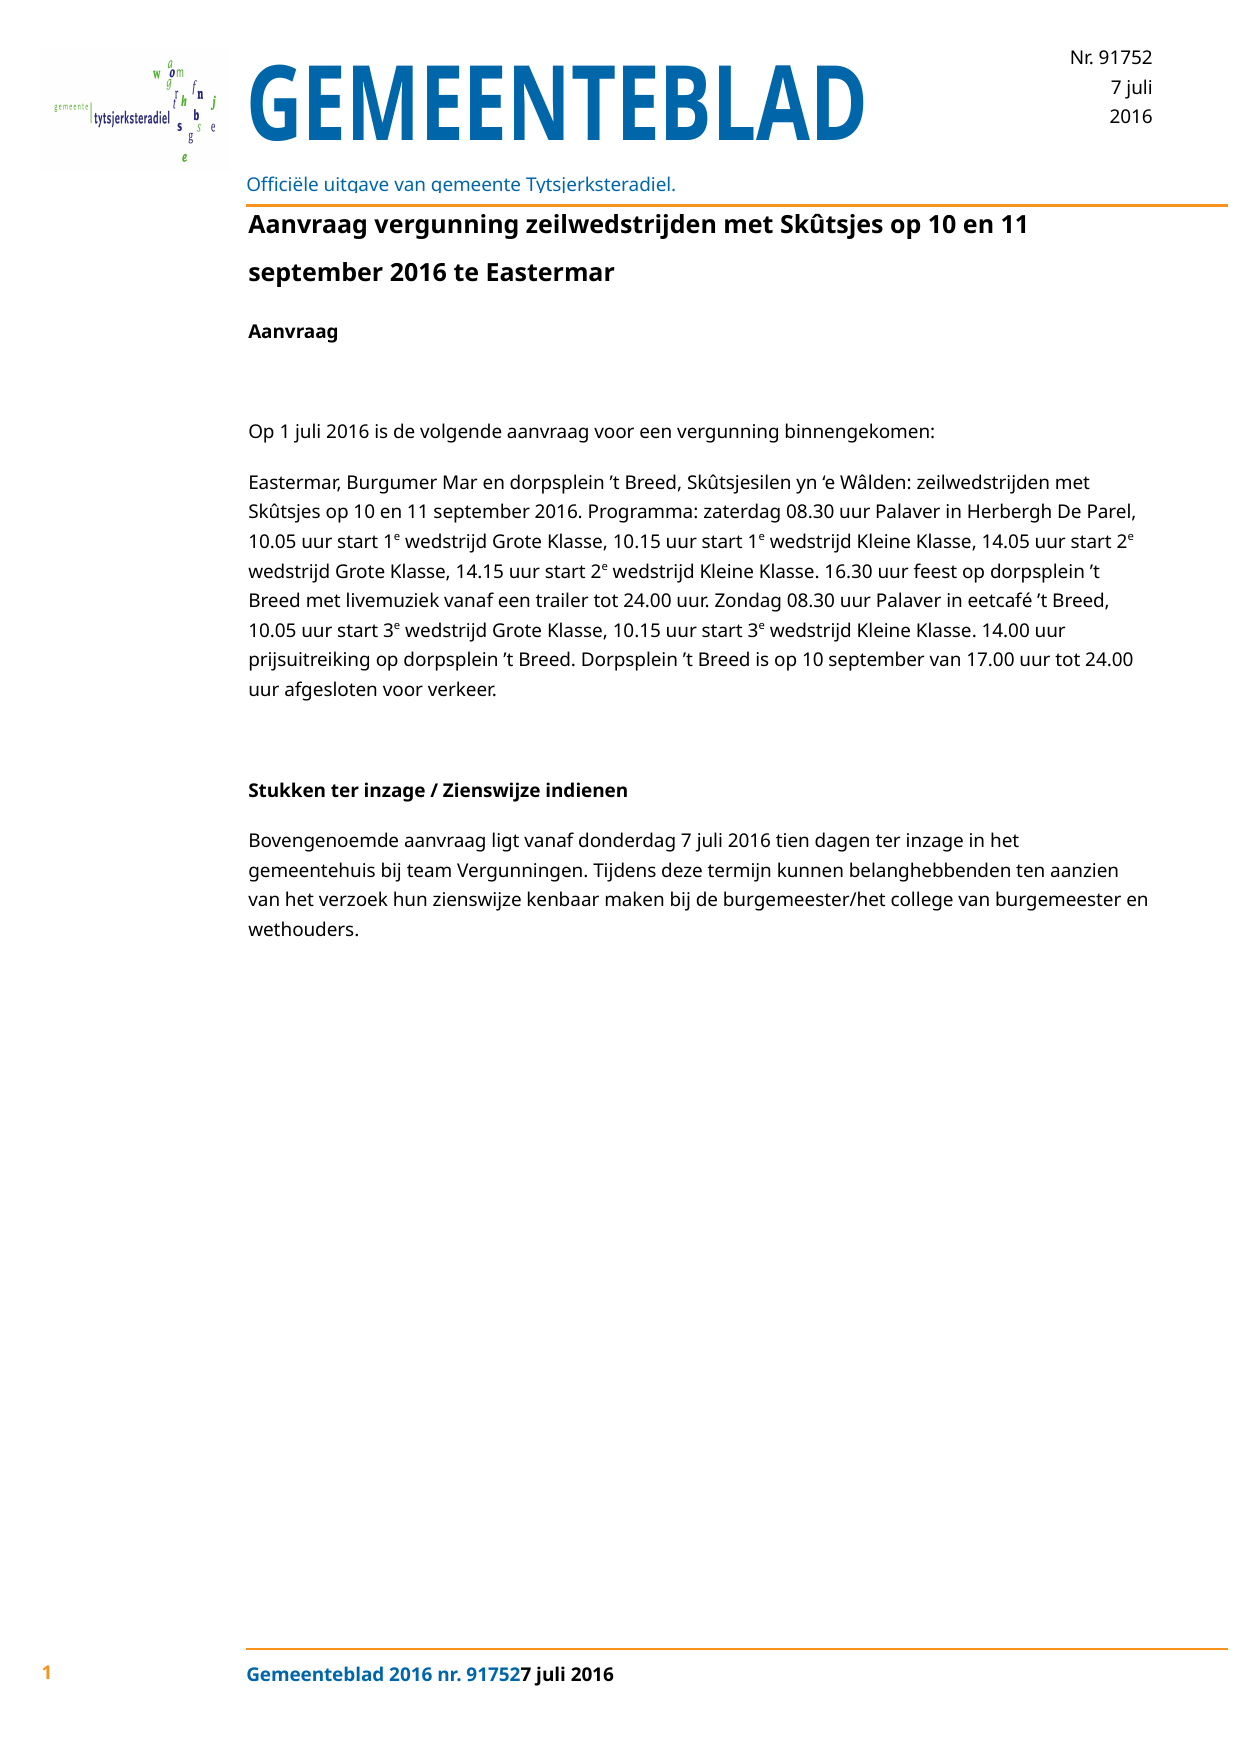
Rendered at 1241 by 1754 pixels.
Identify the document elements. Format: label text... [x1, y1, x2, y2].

text Stukken ter inzage / Zienswijze indienen [248, 777, 1152, 803]
text Eastermar, Burgumer Mar en dorpsplein ’t Breed, Skûtsjesilen yn ‘e Wâlden: zeilwedstrijden met Skûtsjes op 10 en 11 september 2016. Programma: zaterdag 08.30 uur Palaver in Herbergh De Parel, 10.05 uur start 1e wedstrijd Grote Klasse, 10.15 uur start 1e wedstrijd Kleine Klasse, 14.05 uur start 2e wedstrijd Grote Klasse, 14.15 uur start 2e wedstrijd Kleine Klasse. 16.30 uur feest op dorpsplein ’t Breed met livemuziek vanaf een trailer tot 24.00 uur. Zondag 08.30 uur Palaver in eetcafé ’t Breed, 10.05 uur start 3e wedstrijd Grote Klasse, 10.15 uur start 3e wedstrijd Kleine Klasse. 14.00 uur prijsuitreiking op dorpsplein ’t Breed. Dorpsplein ’t Breed is op 10 september van 17.00 uur tot 24.00 uur afgesloten voor verkeer. [248, 469, 1152, 702]
picture [41, 47, 231, 172]
text Aanvraag [248, 318, 1152, 344]
text Bovengenoemde aanvraag ligt vanaf donderdag 7 juli 2016 tien dagen ter inzage in het gemeentehuis bij team Vergunningen. Tijdens deze termijn kunnen belanghebbenden ten aanzien van het verzoek hun zienswijze kenbaar maken bij de burge­meester/het college van burgemeester en wethouders. [248, 827, 1152, 942]
text Aanvraag vergunning zeilwedstrijden met Skûtsjes op 10 en 11 september 2016 te Eastermar [248, 207, 1152, 288]
text Op 1 juli 2016 is de volgende aanvraag voor een vergunning binnengekomen: [248, 419, 1152, 444]
